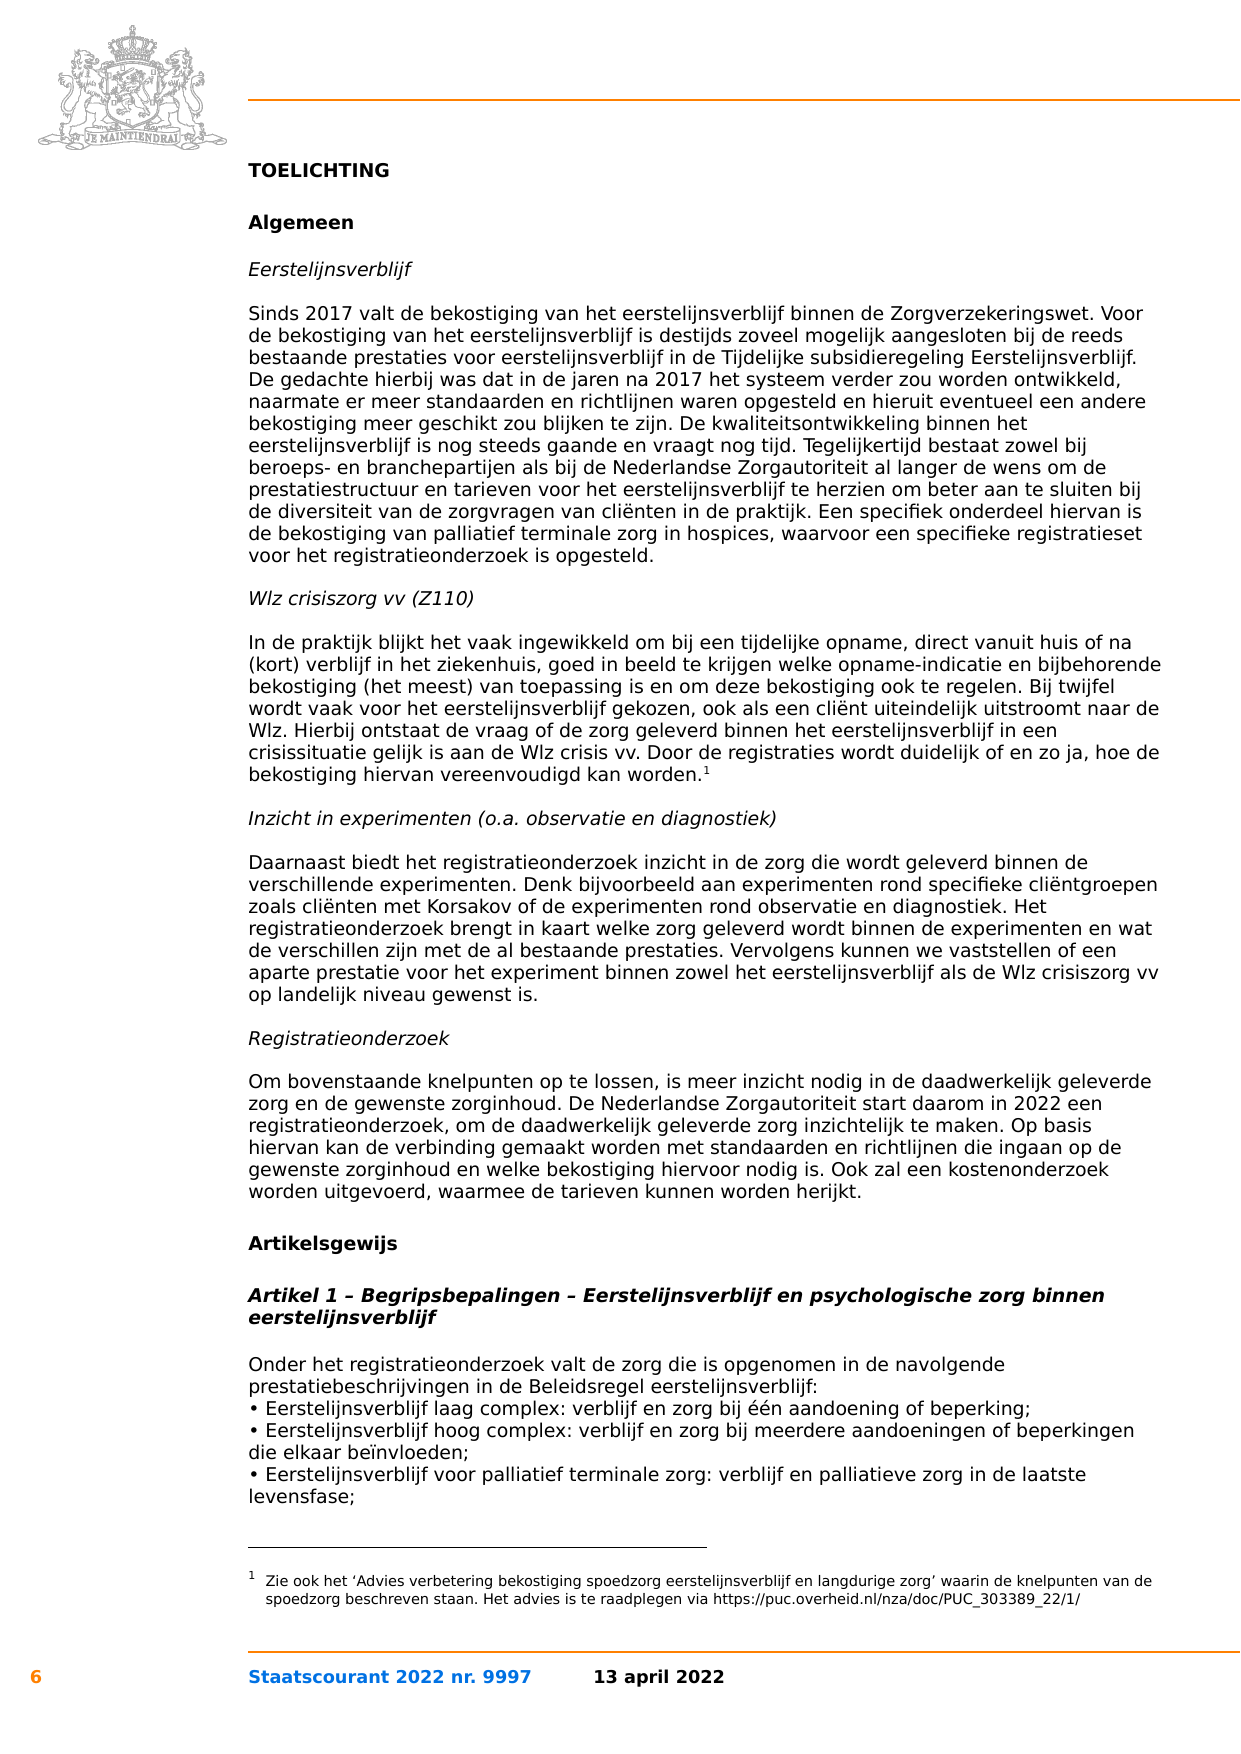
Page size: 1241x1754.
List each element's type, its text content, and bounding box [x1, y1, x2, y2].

text Zie ook het ‘Advies verbetering bekostiging spoedzorg eerstelijnsverblijf en langdurige zorg’ waarin de knelpunten van de spoedzorg beschreven staan. Het advies is te raadplegen via https://puc.overheid.nl/nza/doc/PUC_303389_22/1/ [248, 1569, 1163, 1608]
subtitle Algemeen [248, 212, 1163, 234]
text Daarnaast biedt het registratieonderzoek inzicht in de zorg die wordt geleverd binnen de verschillende experimenten. Denk bijvoorbeeld aan experimenten rond specifieke cliëntgroepen zoals cliënten met Korsakov of de experimenten rond observatie en diagnostiek. Het registratieonderzoek brengt in kaart welke zorg geleverd wordt binnen de experimenten en wat de verschillen zijn met de al bestaande prestaties. Vervolgens kunnen we vaststellen of een aparte prestatie voor het experiment binnen zowel het eerstelijnsverblijf als de Wlz crisiszorg vv op landelijk niveau gewenst is. [248, 852, 1163, 1006]
subtitle Wlz crisiszorg vv (Z110) [248, 588, 1163, 610]
subtitle Artikel 1 – Begripsbepalingen – Eerstelijnsverblijf en psychologische zorg binnen eerstelijnsverblijf [248, 1285, 1163, 1329]
subtitle Artikelsgewijs [248, 1233, 1163, 1255]
picture [38, 25, 227, 150]
text In de praktijk blijkt het vaak ingewikkeld om bij een tijdelijke opname, direct vanuit huis of na (kort) verblijf in het ziekenhuis, goed in beeld te krijgen welke opname-indicatie en bijbehorende bekostiging (het meest) van toepassing is en om deze bekostiging ook te regelen. Bij twijfel wordt vaak voor het eerstelijnsverblijf gekozen, ook als een cliënt uiteindelijk uitstroomt naar de Wlz. Hierbij ontstaat de vraag of de zorg geleverd binnen het eerstelijnsverblijf in een crisissituatie gelijk is aan de Wlz crisis vv. Door de registraties wordt duidelijk of en zo ja, hoe de bekostiging hiervan vereenvoudigd kan worden. [248, 632, 1163, 786]
text • Eerstelijnsverblijf voor palliatief terminale zorg: verblijf en palliatieve zorg in de laatste levensfase; [248, 1464, 1163, 1508]
text Onder het registratieonderzoek valt de zorg die is opgenomen in de navolgende prestatiebeschrijvingen in de Beleidsregel eerstelijnsverblijf: [248, 1354, 1163, 1398]
text • Eerstelijnsverblijf hoog complex: verblijf en zorg bij meerdere aandoeningen of beperkingen die elkaar beïnvloeden; [248, 1420, 1163, 1464]
subtitle Registratieonderzoek [248, 1027, 1163, 1049]
subtitle Inzicht in experimenten (o.a. observatie en diagnostiek) [248, 808, 1163, 830]
text • Eerstelijnsverblijf laag complex: verblijf en zorg bij één aandoening of beperking; [248, 1398, 1163, 1420]
text Sinds 2017 valt de bekostiging van het eerstelijnsverblijf binnen de Zorgverzekeringswet. Voor de bekostiging van het eerstelijnsverblijf is destijds zoveel mogelijk aangesloten bij de reeds bestaande prestaties voor eerstelijnsverblijf in de Tijdelijke subsidieregeling Eerstelijnsverblijf. De gedachte hierbij was dat in de jaren na 2017 het systeem verder zou worden ontwikkeld, naarmate er meer standaarden en richtlijnen waren opgesteld en hieruit eventueel een andere bekostiging meer geschikt zou blijken te zijn. De kwaliteitsontwikkeling binnen het eerstelijnsverblijf is nog steeds gaande en vraagt nog tijd. Tegelijkertijd bestaat zowel bij beroeps- en branchepartijen als bij de Nederlandse Zorgautoriteit al langer de wens om de prestatiestructuur en tarieven voor het eerstelijnsverblijf te herzien om beter aan te sluiten bij de diversiteit van de zorgvragen van cliënten in de praktijk. Een specifiek onderdeel hiervan is de bekostiging van palliatief terminale zorg in hospices, waarvoor een specifieke registratieset voor het registratieonderzoek is opgesteld. [248, 303, 1163, 566]
text Om bovenstaande knelpunten op te lossen, is meer inzicht nodig in de daadwerkelijk geleverde zorg en de gewenste zorginhoud. De Nederlandse Zorgautoriteit start daarom in 2022 een registratieonderzoek, om de daadwerkelijk geleverde zorg inzichtelijk te maken. Op basis hiervan kan de verbinding gemaakt worden met standaarden en richtlijnen die ingaan op de gewenste zorginhoud en welke bekostiging hiervoor nodig is. Ook zal een kostenonderzoek worden uitgevoerd, waarmee de tarieven kunnen worden herijkt. [248, 1071, 1163, 1203]
subtitle TOELICHTING [248, 160, 1163, 182]
subtitle Eerstelijnsverblijf [248, 259, 1163, 281]
